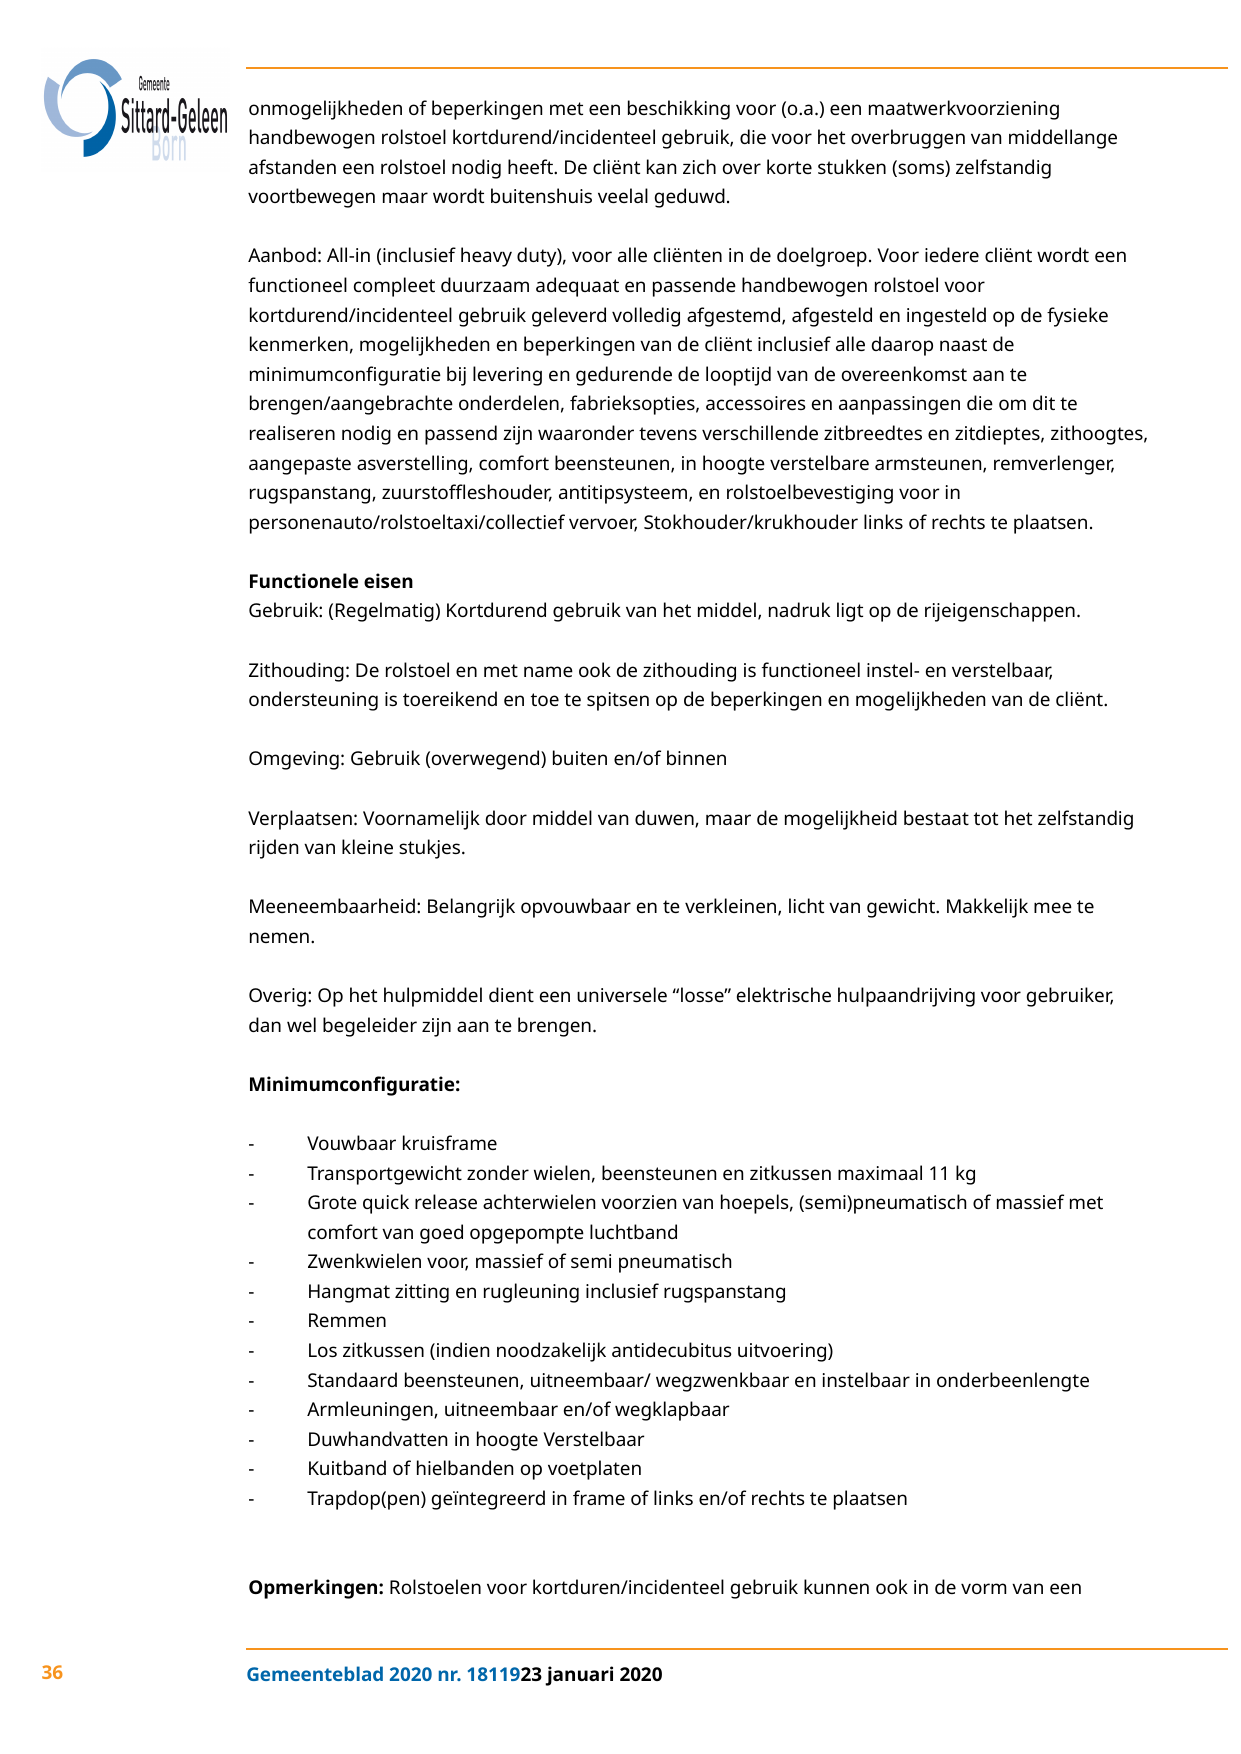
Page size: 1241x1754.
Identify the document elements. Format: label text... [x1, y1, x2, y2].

text Gebruik: (Regelmatig) Kortdurend gebruik van het middel, nadruk ligt op de rijeigenschappen. [248, 598, 1152, 623]
list Kuitband of hielbanden op voetplaten [248, 1456, 1152, 1481]
list Remmen [248, 1308, 1152, 1333]
text Minimumconfiguratie: [248, 1071, 1152, 1097]
list Trapdop(pen) geïntegreerd in frame of links en/of rechts te plaatsen [248, 1485, 1152, 1511]
list Armleuningen, uitneembaar en/of wegklapbaar [248, 1396, 1152, 1422]
list Los zitkussen (indien noodzakelijk antidecubitus uitvoering) [248, 1337, 1152, 1363]
list Hangmat zitting en rugleuning inclusief rugspanstang [248, 1278, 1152, 1304]
text Omgeving: Gebruik (overwegend) buiten en/of binnen [248, 746, 1152, 771]
list Vouwbaar kruisframe [248, 1130, 1152, 1156]
list Standaard beensteunen, uitneembaar/ wegzwenkbaar en instelbaar in onderbeenlengte [248, 1367, 1152, 1393]
list Transportgewicht zonder wielen, beensteunen en zitkussen maximaal 11 kg [248, 1160, 1152, 1186]
text Zithouding: De rolstoel en met name ook de zithouding is functioneel instel- en verstelbaar, ondersteuning is toereikend en toe te spitsen op de beperkingen en mogelijkheden van de cliënt. [248, 657, 1152, 712]
text Verplaatsen: Voornamelijk door middel van duwen, maar de mogelijkheid bestaat tot het zelfstandig rijden van kleine stukjes. [248, 805, 1152, 860]
text Aanbod: All-in (inclusief heavy duty), voor alle cliënten in de doelgroep. Voor iedere cliënt wordt een functioneel compleet duurzaam adequaat en passende handbewogen rolstoel voor kortdurend/incidenteel gebruik geleverd volledig afgestemd, afgesteld en ingesteld op de fysieke kenmerken, mogelijkheden en beperkingen van de cliënt inclusief alle daarop naast de minimumconfiguratie bij levering en gedurende de looptijd van de overeenkomst aan te brengen/aangebrachte onderdelen, fabrieksopties, accessoires en aanpassingen die om dit te realiseren nodig en passend zijn waaronder tevens verschillende zitbreedtes en zitdieptes, zithoogtes, aangepaste asverstelling, comfort beensteunen, in hoogte verstelbare armsteunen, remverlenger, rugspanstang, zuurstoffleshouder, antitipsysteem, en rolstoelbevestiging voor in personenauto/rolstoeltaxi/collectief vervoer, Stokhouder/krukhouder links of rechts te plaatsen. [248, 243, 1152, 535]
picture [41, 47, 231, 172]
list Zwenkwielen voor, massief of semi pneumatisch [248, 1248, 1152, 1274]
list Grote quick release achterwielen voorzien van hoepels, (semi)pneumatisch of massief met comfort van goed opgepompte luchtband [248, 1189, 1152, 1245]
list Duwhandvatten in hoogte Verstelbaar [248, 1426, 1152, 1452]
text onmogelijkheden of beperkingen met een beschikking voor (o.a.) een maatwerkvoorziening handbewogen rolstoel kortdurend/incidenteel gebruik, die voor het overbruggen van middellange afstanden een rolstoel nodig heeft. De cliënt kan zich over korte stukken (soms) zelfstandig voortbewegen maar wordt buitenshuis veelal geduwd. [248, 95, 1152, 209]
text Opmerkingen: Rolstoelen voor kortduren/incidenteel gebruik kunnen ook in de vorm van een [248, 1574, 1152, 1600]
text Overig: Op het hulpmiddel dient een universele “losse” elektrische hulpaandrijving voor gebruiker, dan wel begeleider zijn aan te brengen. [248, 982, 1152, 1038]
text Functionele eisen [248, 568, 1152, 594]
text Meeneembaarheid: Belangrijk opvouwbaar en te verkleinen, licht van gewicht. Makkelijk mee te nemen. [248, 893, 1152, 949]
